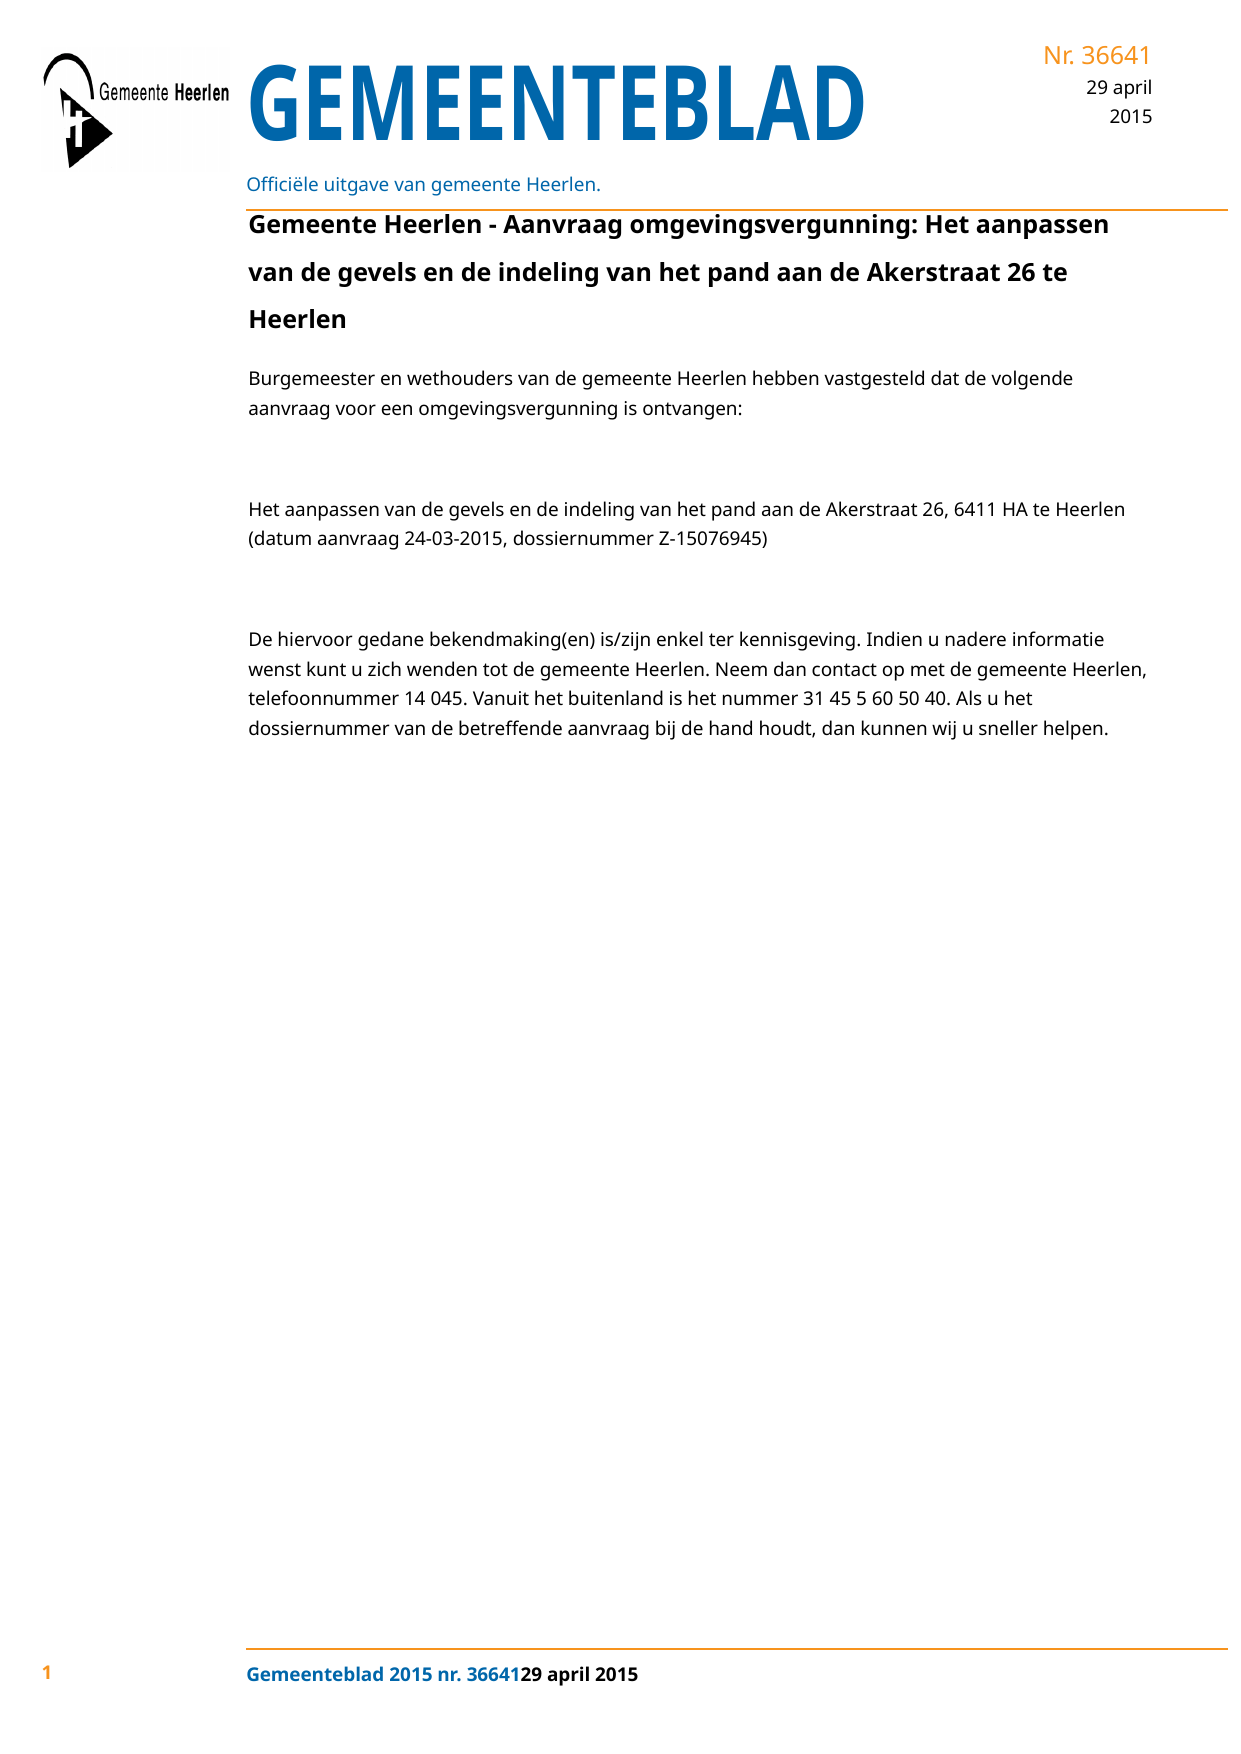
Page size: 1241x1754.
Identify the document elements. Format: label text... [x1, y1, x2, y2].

text Gemeente Heerlen - Aanvraag omgevingsvergunning: Het aanpassen van de gevels en de indeling van het pand aan de Akerstraat 26 te Heerlen [248, 211, 1152, 336]
text De hiervoor gedane bekendmaking(en) is/zijn enkel ter kennisgeving. Indien u nadere informatie wenst kunt u zich wenden tot de gemeente Heerlen. Neem dan contact op met de gemeente Heerlen, telefoonnummer 14 045. Vanuit het buitenland is het nummer 31 45 5 60 50 40. Als u het dossiernummer van de betreffende aanvraag bij de hand houdt, dan kunnen wij u sneller helpen. [248, 626, 1152, 741]
picture [41, 47, 231, 172]
text Burgemeester en wethouders van de gemeente Heerlen hebben vastgesteld dat de volgende aanvraag voor een omgevingsvergunning is ontvangen: [248, 366, 1152, 421]
text Het aanpassen van de gevels en de indeling van het pand aan de Akerstraat 26, 6411 HA te Heerlen (datum aanvraag 24-03-2015, dossiernummer Z-15076945) [248, 496, 1152, 551]
